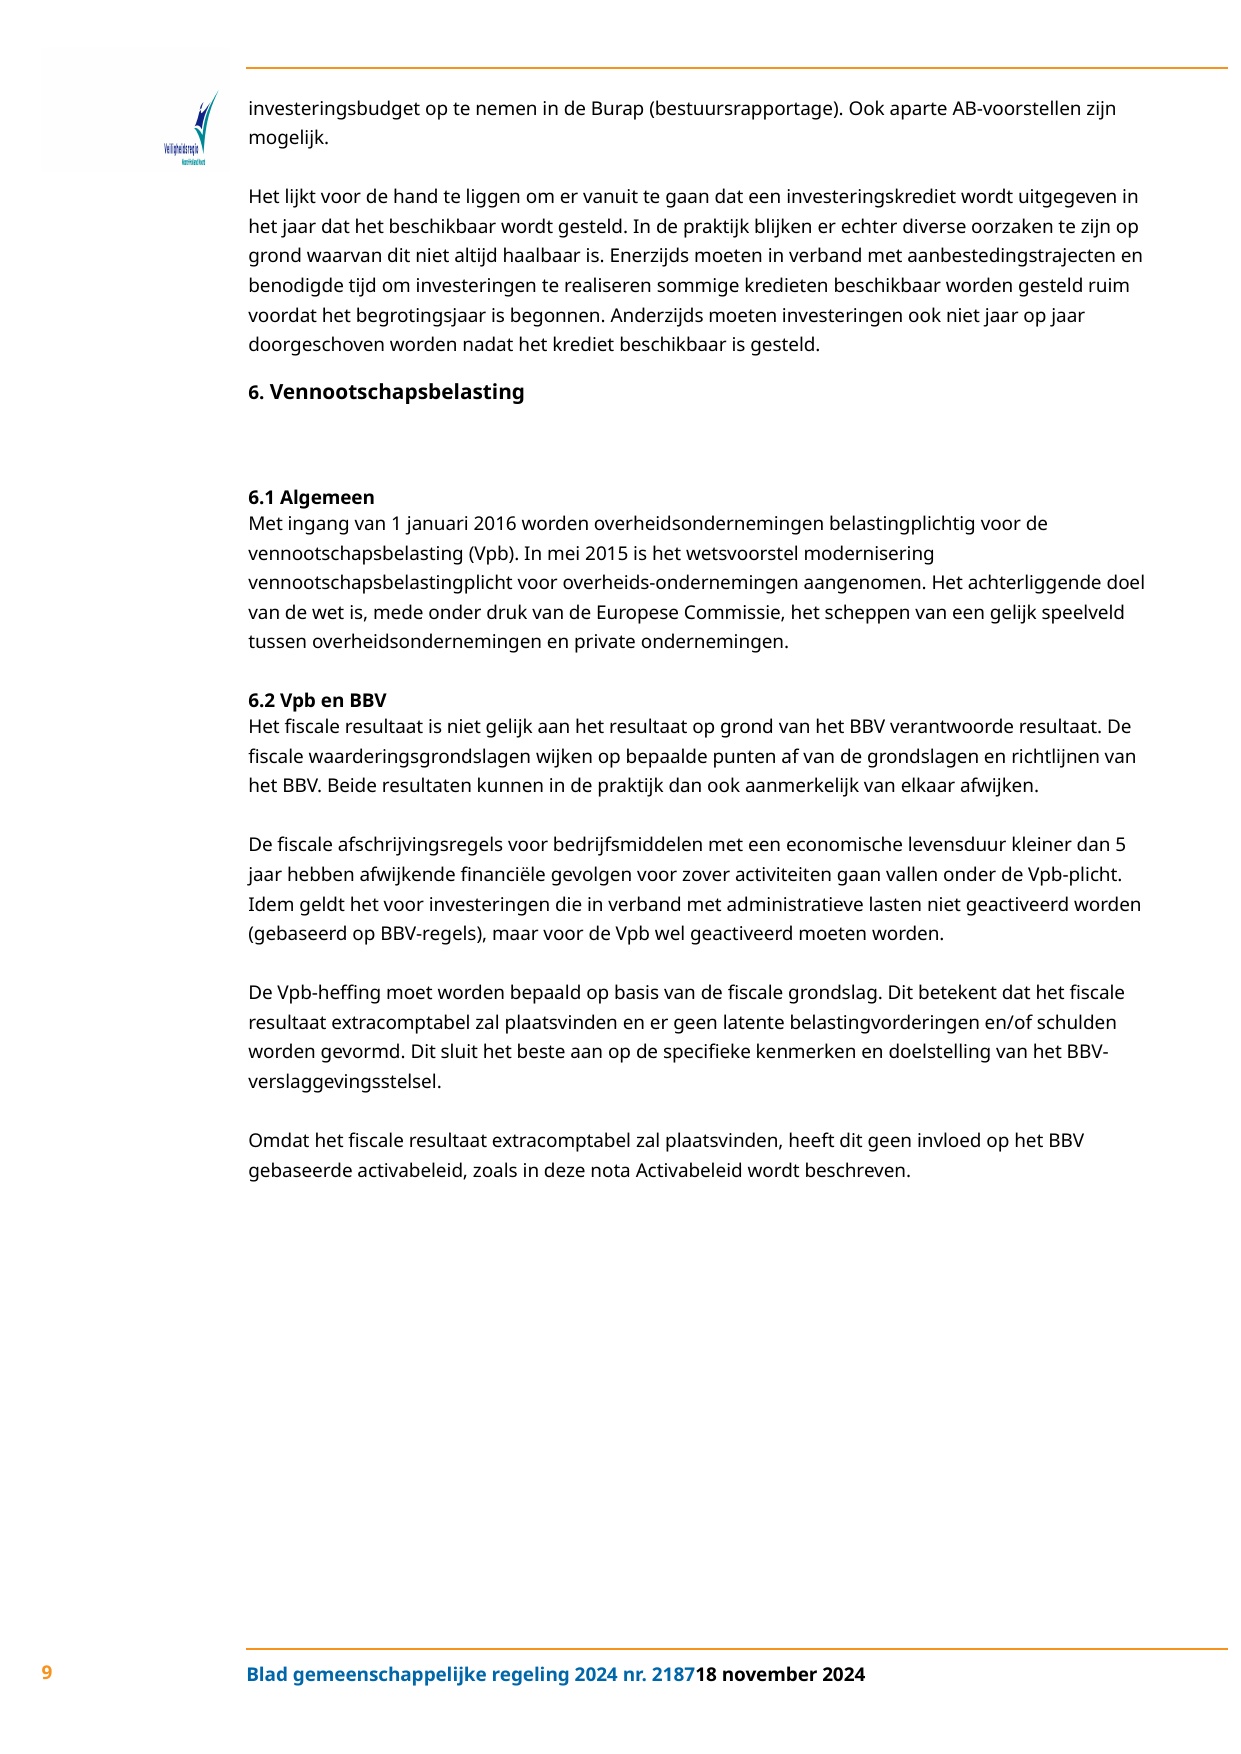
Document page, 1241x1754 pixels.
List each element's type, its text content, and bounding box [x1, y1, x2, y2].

text 6. Vennootschapsbelasting [248, 377, 1152, 406]
text Met ingang van 1 januari 2016 worden overheidsondernemingen belastingplichtig voor de vennootschapsbelasting (Vpb). In mei 2015 is het wetsvoorstel modernisering vennootschapsbelastingplicht voor overheids-ondernemingen aangenomen. Het achterliggende doel van de wet is, mede onder druk van de Europese Commissie, het scheppen van een gelijk speelveld tussen overheidsondernemingen en private ondernemingen. [248, 510, 1152, 654]
text Omdat het fiscale resultaat extracomptabel zal plaatsvinden, heeft dit geen invloed op het BBV gebaseerde activabeleid, zoals in deze nota Activabeleid wordt beschreven. [248, 1127, 1152, 1183]
text Het lijkt voor de hand te liggen om er vanuit te gaan dat een investeringskrediet wordt uitgegeven in het jaar dat het beschikbaar wordt gesteld. In de praktijk blijken er echter diverse oorzaken te zijn op grond waarvan dit niet altijd haalbaar is. Enerzijds moeten in verband met aanbestedingstrajecten en benodigde tijd om investeringen te realiseren sommige kredieten beschikbaar worden gesteld ruim voordat het begrotingsjaar is begonnen. Anderzijds moeten investeringen ook niet jaar op jaar doorgeschoven worden nadat het krediet beschikbaar is gesteld. [248, 183, 1152, 357]
text 6.1 Algemeen [248, 484, 1152, 510]
text investeringsbudget op te nemen in de Burap (bestuursrapportage). Ook aparte AB-voorstellen zijn mogelijk. [248, 95, 1152, 150]
text Het fiscale resultaat is niet gelijk aan het resultaat op grond van het BBV verantwoorde resultaat. De fiscale waarderingsgrondslagen wijken op bepaalde punten af van de grondslagen en richtlijnen van het BBV. Beide resultaten kunnen in de praktijk dan ook aanmerkelijk van elkaar afwijken. [248, 713, 1152, 798]
picture [41, 47, 231, 172]
text De Vpb-heffing moet worden bepaald op basis van de fiscale grondslag. Dit betekent dat het fiscale resultaat extracomptabel zal plaatsvinden en er geen latente belastingvorderingen en/of schulden worden gevormd. Dit sluit het beste aan op de specifieke kenmerken en doelstelling van het BBV- verslaggevingsstelsel. [248, 979, 1152, 1094]
text 6.2 Vpb en BBV [248, 688, 1152, 713]
text De fiscale afschrijvingsregels voor bedrijfsmiddelen met een economische levensduur kleiner dan 5 jaar hebben afwijkende financiële gevolgen voor zover activiteiten gaan vallen onder de Vpb-plicht. Idem geldt het voor investeringen die in verband met administratieve lasten niet geactiveerd worden (gebaseerd op BBV-regels), maar voor de Vpb wel geactiveerd moeten worden. [248, 832, 1152, 946]
